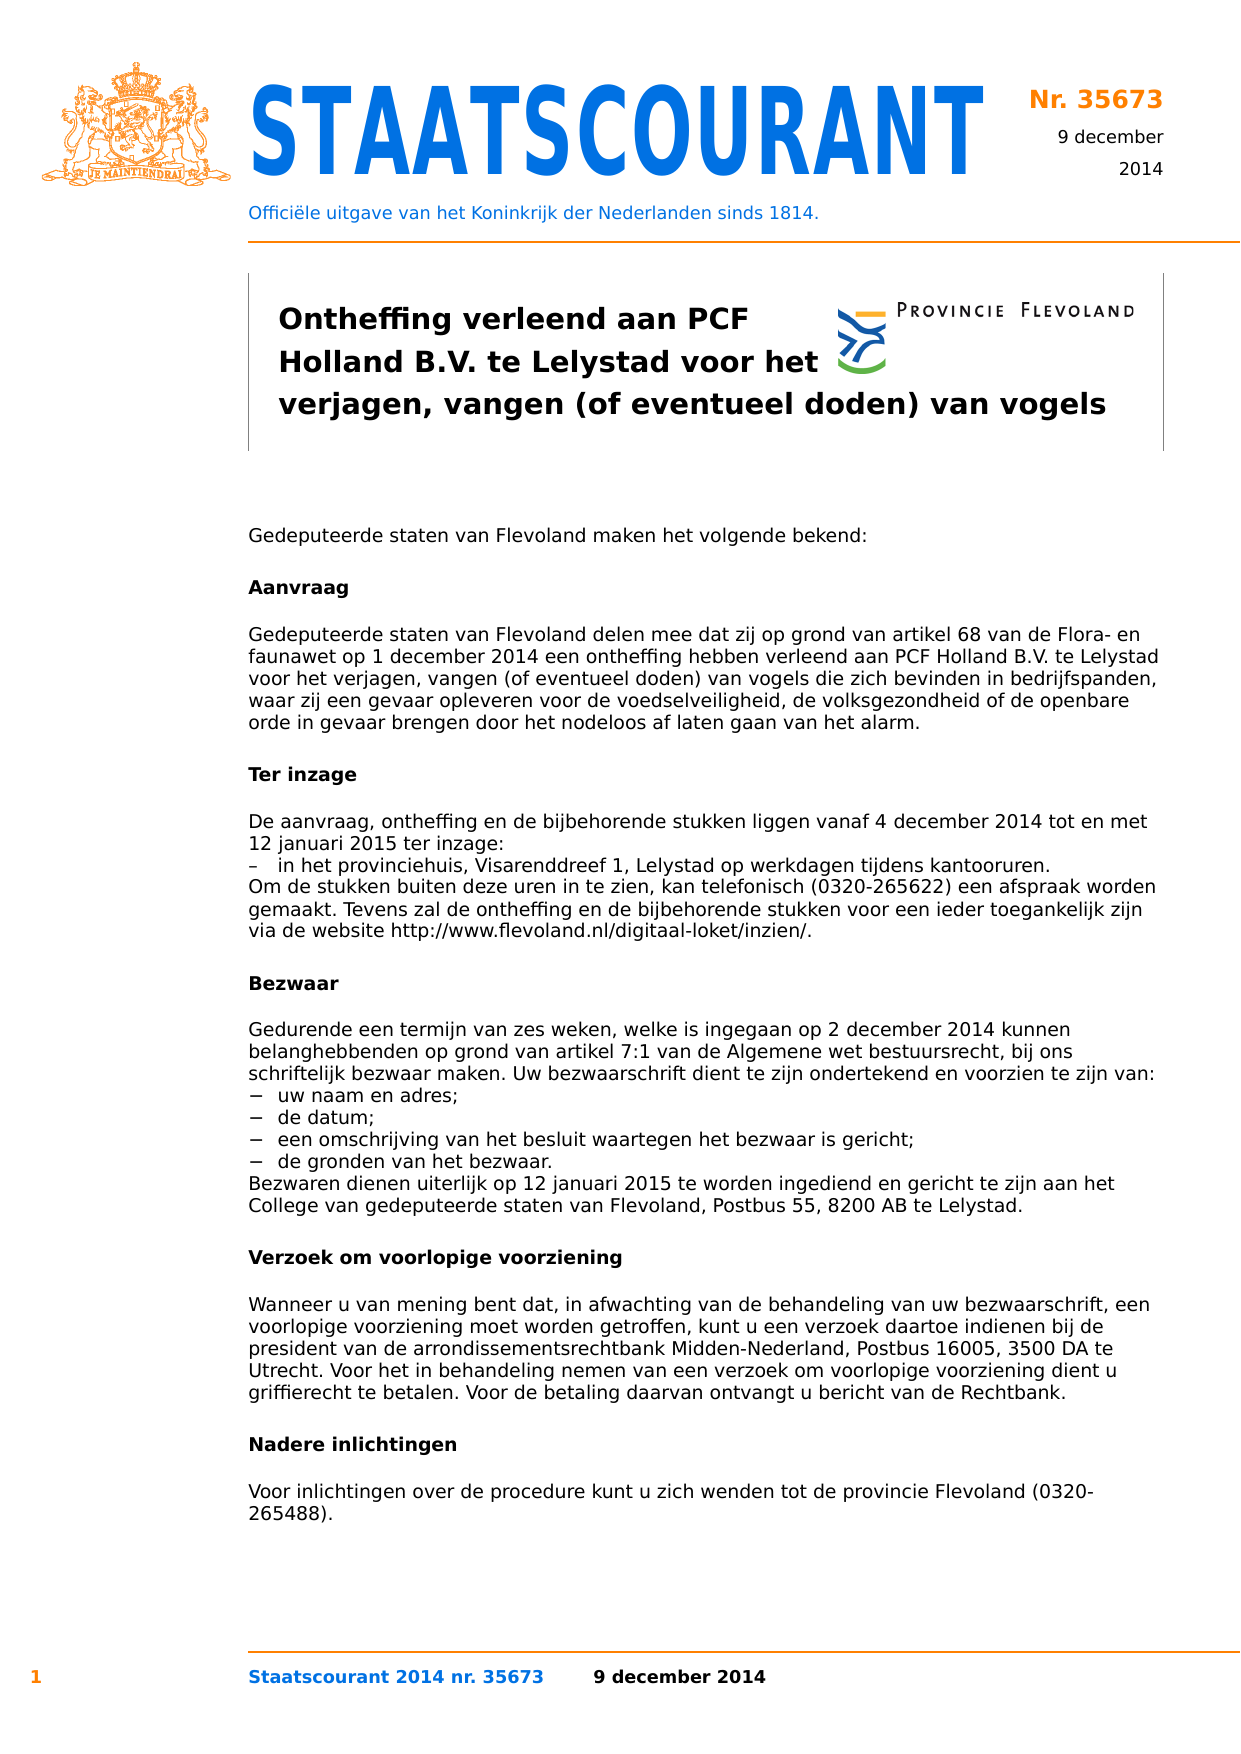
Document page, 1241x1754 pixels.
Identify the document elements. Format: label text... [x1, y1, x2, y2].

table_header STAATSCOURANT [248, 62, 998, 203]
table_cell 9 december [998, 121, 1240, 153]
text Om de stukken buiten deze uren in te zien, kan telefonisch (0320-265622) een afspraak worden gemaakt. Tevens zal de ontheffing en de bijbehorende stukken voor een ieder toegankelijk zijn via de website http://www.flevoland.nl/digitaal-loket/inzien/. [248, 876, 1163, 942]
text − de gronden van het bezwaar. [248, 1151, 1163, 1173]
text − een omschrijving van het besluit waartegen het bezwaar is gericht; [248, 1129, 1163, 1151]
text – in het provinciehuis, Visarenddreef 1, Lelystad op werkdagen tijdens kantooruren. [248, 854, 1163, 876]
text Voor inlichtingen over de procedure kunt u zich wenden tot de provincie Flevoland (0320-265488). [248, 1481, 1163, 1525]
subtitle Nadere inlichtingen [248, 1434, 1163, 1456]
text Gedeputeerde staten van Flevoland maken het volgende bekend: [248, 525, 1163, 547]
text − de datum; [248, 1107, 1163, 1129]
table_cell 2014 [998, 153, 1240, 203]
subtitle Aanvraag [248, 577, 1163, 599]
text Gedurende een termijn van zes weken, welke is ingegaan op 2 december 2014 kunnen belanghebbenden op grond van artikel 7:1 van de Algemene wet bestuursrecht, bij ons schriftelijk bezwaar maken. Uw bezwaarschrift dient te zijn ondertekend en voorzien te zijn van: [248, 1019, 1163, 1085]
table_cell Officiële uitgave van het Koninkrijk der Nederlanden sinds 1814. [248, 203, 1240, 241]
table_header [25, 62, 248, 241]
picture [41, 62, 231, 186]
table_header Nr. 35673 [998, 62, 1240, 121]
text Bezwaren dienen uiterlijk op 12 januari 2015 te worden ingediend en gericht te zijn aan het College van gedeputeerde staten van Flevoland, Postbus 55, 8200 AB te Lelystad. [248, 1173, 1163, 1217]
subtitle Bezwaar [248, 972, 1163, 994]
picture [838, 302, 1134, 374]
subtitle Ter inzage [248, 763, 1163, 786]
text De aanvraag, ontheffing en de bijbehorende stukken liggen vanaf 4 december 2014 tot en met 12 januari 2015 ter inzage: [248, 811, 1163, 854]
text Wanneer u van mening bent dat, in afwachting van de behandeling van uw bezwaarschrift, een voorlopige voorziening moet worden getroffen, kunt u een verzoek daartoe indienen bij de president van de arrondissementsrechtbank Midden-Nederland, Postbus 16005, 3500 DA te Utrecht. Voor het in behandeling nemen van een verzoek om voorlopige voorziening dient u griffierecht te betalen. Voor de betaling daarvan ontvangt u bericht van de Rechtbank. [248, 1294, 1163, 1404]
subtitle Ontheffing verleend aan PCF Holland B.V. te Lelystad voor het verjagen, vangen (of eventueel doden) van vogels [249, 273, 1163, 451]
subtitle Verzoek om voorlopige voorziening [248, 1247, 1163, 1269]
text − uw naam en adres; [248, 1085, 1163, 1107]
text Gedeputeerde staten van Flevoland delen mee dat zij op grond van artikel 68 van de Flora- en faunawet op 1 december 2014 een ontheffing hebben verleend aan PCF Holland B.V. te Lelystad voor het verjagen, vangen (of eventueel doden) van vogels die zich bevinden in bedrijfspanden, waar zij een gevaar opleveren voor de voedselveiligheid, de volksgezondheid of de openbare orde in gevaar brengen door het nodeloos af laten gaan van het alarm. [248, 624, 1163, 733]
